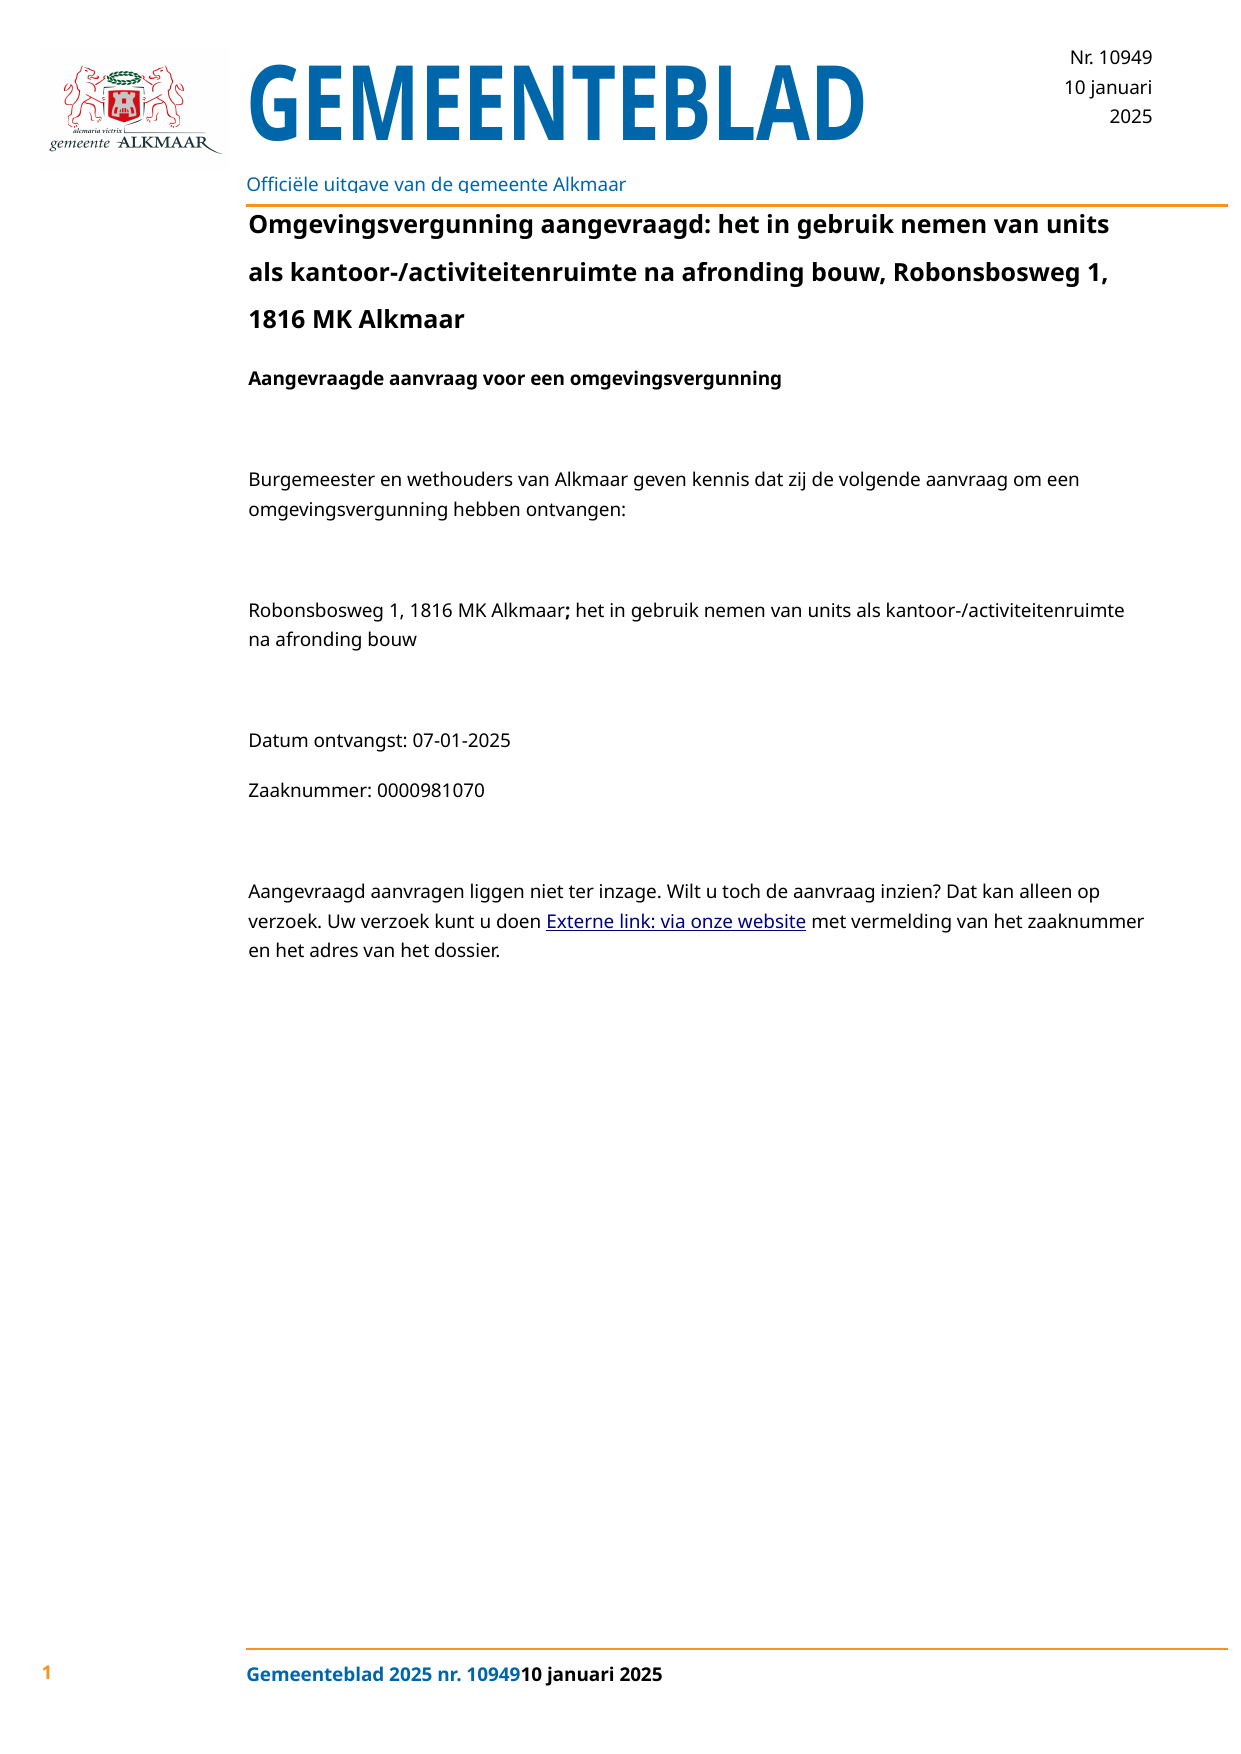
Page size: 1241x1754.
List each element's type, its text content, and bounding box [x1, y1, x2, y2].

text Robonsbosweg 1, 1816 MK Alkmaar; het in gebruik nemen van units als kantoor-/activiteitenruimte na afronding bouw [248, 597, 1152, 652]
text Aangevraagde aanvraag voor een omgevingsvergunning [248, 366, 1152, 391]
text Zaaknummer: 0000981070 [248, 778, 1152, 803]
text Datum ontvangst: 07-01-2025 [248, 727, 1152, 753]
picture [41, 47, 231, 172]
text Aangevraagd aanvragen liggen niet ter inzage. Wilt u toch de aanvraag inzien? Dat kan alleen op verzoek. Uw verzoek kunt u doen Externe link: via onze website met vermelding van het zaaknummer en het adres van het dossier. [248, 878, 1152, 963]
text Omgevingsvergunning aangevraagd: het in gebruik nemen van units als kantoor-/activiteitenruimte na afronding bouw, Robonsbosweg 1, 1816 MK Alkmaar [248, 207, 1152, 336]
text Burgemeester en wethouders van Alkmaar geven kennis dat zij de volgende aanvraag om een omgevingsvergunning hebben ontvangen: [248, 466, 1152, 522]
